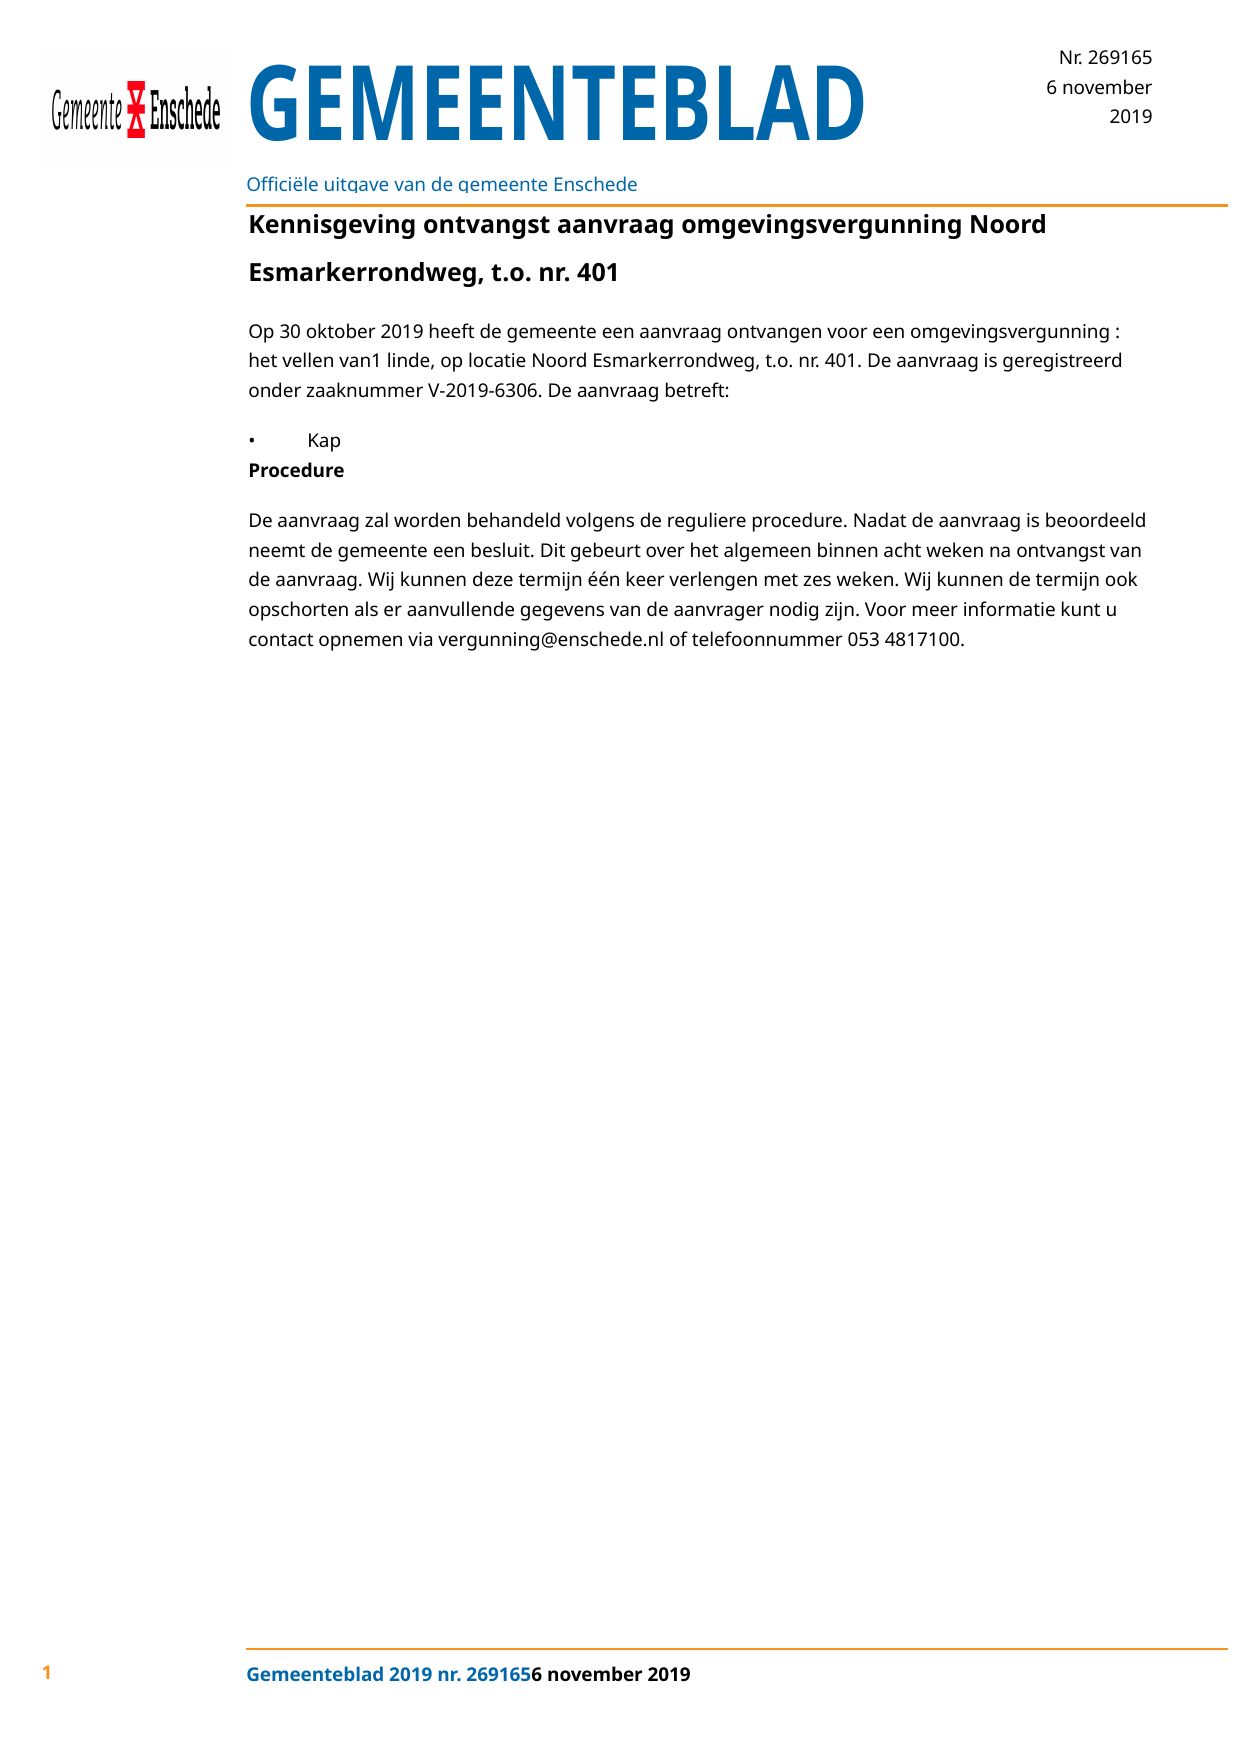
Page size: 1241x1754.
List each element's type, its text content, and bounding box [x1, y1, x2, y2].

text Procedure [248, 457, 1152, 483]
text Op 30 oktober 2019 heeft de gemeente een aanvraag ontvangen voor een omgevingsvergunning : het vellen van1 linde, op locatie Noord Esmarkerrondweg, t.o. nr. 401. De aanvraag is geregistreerd onder zaaknummer V-2019-6306. De aanvraag betreft: [248, 318, 1152, 403]
list Kap [248, 427, 1152, 453]
picture [41, 47, 231, 172]
text Kennisgeving ontvangst aanvraag omgevingsvergunning Noord Esmarkerrondweg, t.o. nr. 401 [248, 207, 1152, 288]
text De aanvraag zal worden behandeld volgens de reguliere procedure. Nadat de aanvraag is beoordeeld neemt de gemeente een besluit. Dit gebeurt over het algemeen binnen acht weken na ontvangst van de aanvraag. Wij kunnen deze termijn één keer verlengen met zes weken. Wij kunnen de termijn ook opschorten als er aanvullende gegevens van de aanvrager nodig zijn. Voor meer informatie kunt u contact opnemen via vergunning@enschede.nl of telefoonnummer 053 4817100. [248, 507, 1152, 652]
